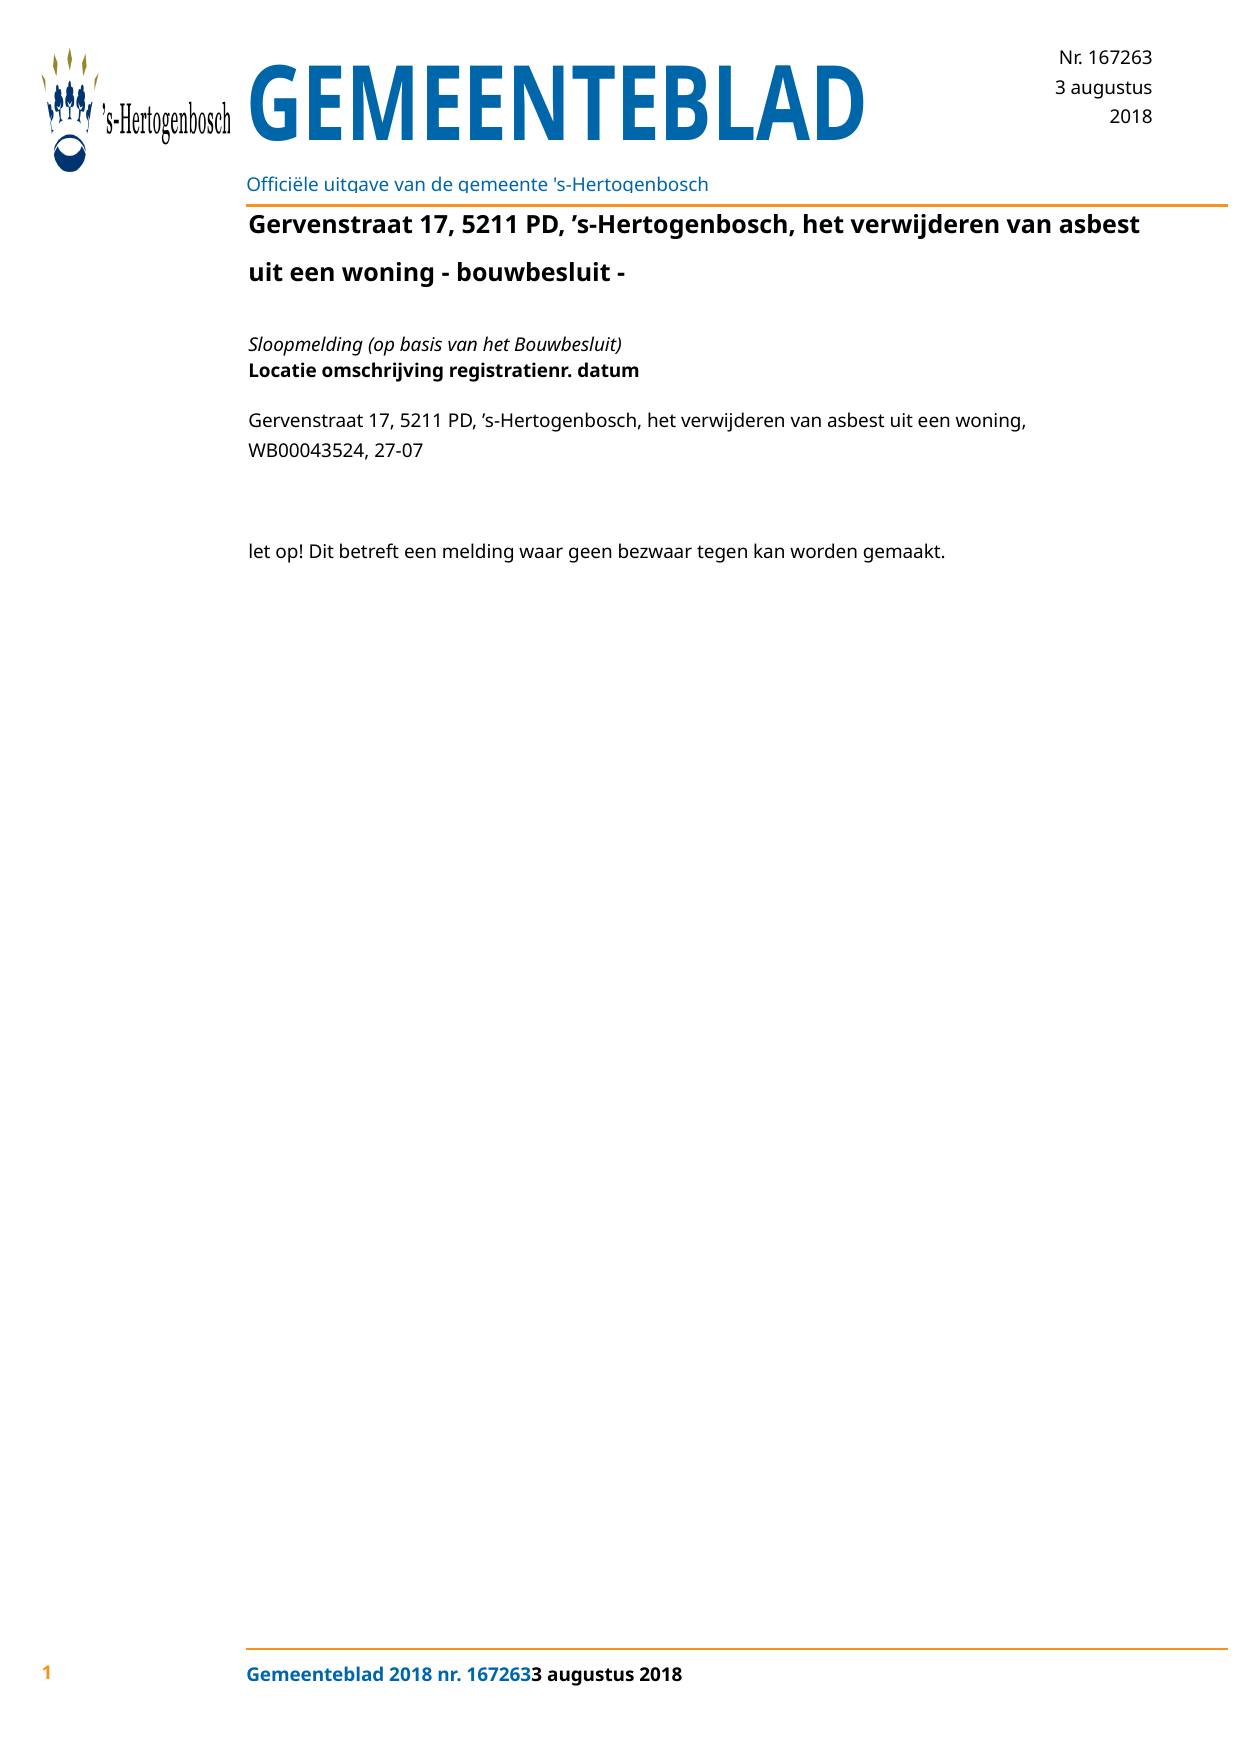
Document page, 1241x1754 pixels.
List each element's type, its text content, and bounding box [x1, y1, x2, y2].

text Locatie omschrijving registratienr. datum [248, 357, 1152, 383]
text Sloopmelding (op basis van het Bouwbesluit) [248, 331, 1152, 357]
picture [41, 47, 231, 172]
text Gervenstraat 17, 5211 PD, ’s-Hertogenbosch, het verwijderen van asbest uit een woning - bouwbesluit - [248, 207, 1152, 288]
text Gervenstraat 17, 5211 PD, ’s-Hertogenbosch, het verwijderen van asbest uit een woning, WB00043524, 27-07 [248, 408, 1152, 463]
text let op! Dit betreft een melding waar geen bezwaar tegen kan worden gemaakt. [248, 538, 1152, 564]
